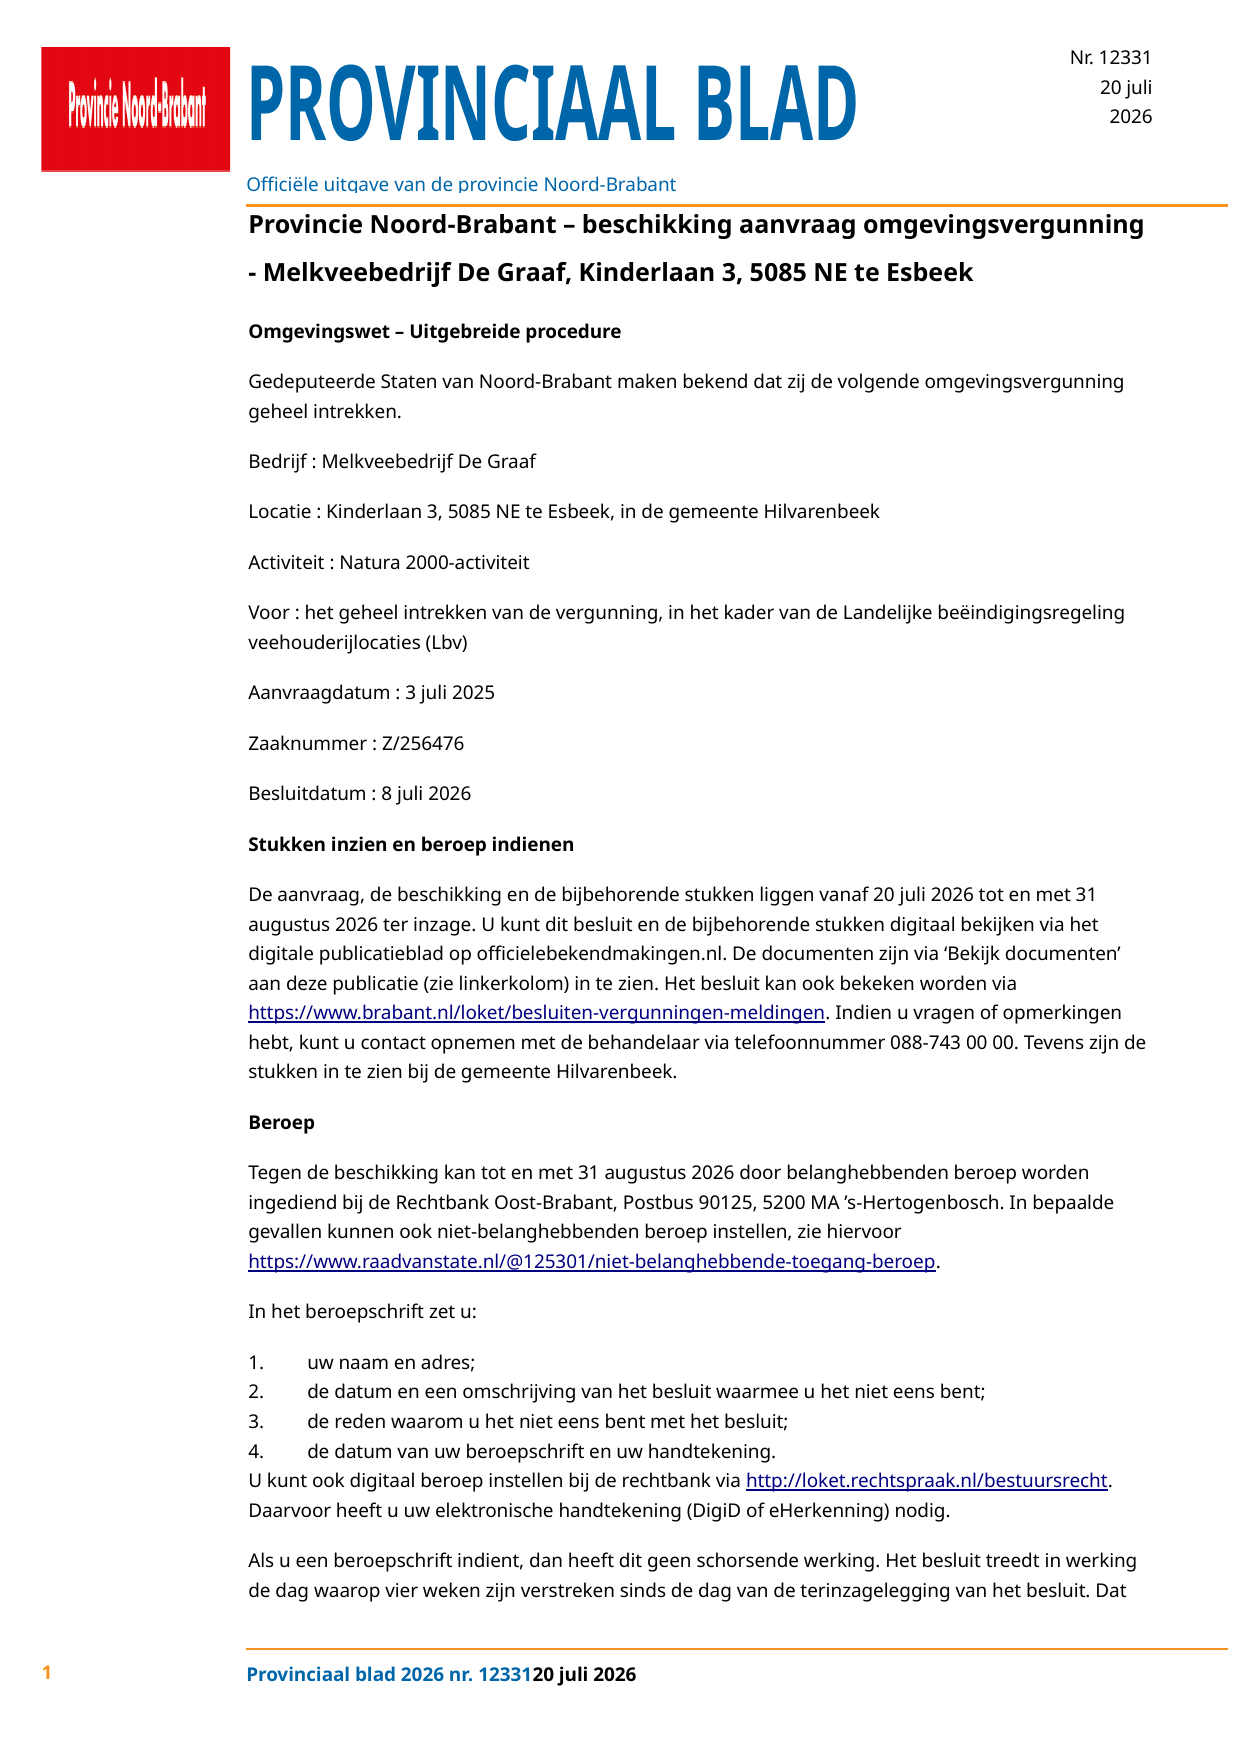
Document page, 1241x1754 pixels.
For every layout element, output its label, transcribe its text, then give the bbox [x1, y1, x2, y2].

list de datum van uw beroepschrift en uw handtekening. [248, 1438, 1152, 1464]
text De aanvraag, de beschikking en de bijbehorende stukken liggen vanaf 20 juli 2026 tot en met 31 augustus 2026 ter inzage. U kunt dit besluit en de bijbehorende stukken digitaal bekijken via het digitale publicatieblad op officielebekendmakingen.nl. De documenten zijn via ‘Bekijk documenten’ aan deze publicatie (zie linkerkolom) in te zien. Het besluit kan ook bekeken worden via https://www.brabant.nl/loket/besluiten-vergunningen-meldingen. Indien u vragen of opmerkingen hebt, kunt u contact opnemen met de behandelaar via telefoonnummer 088-743 00 00. Tevens zijn de stukken in te zien bij de gemeente Hilvarenbeek. [248, 881, 1152, 1084]
text Locatie : Kinderlaan 3, 5085 NE te Esbeek, in de gemeente Hilvarenbeek [248, 499, 1152, 524]
text Omgevingswet – Uitgebreide procedure [248, 318, 1152, 344]
text Besluitdatum : 8 juli 2026 [248, 780, 1152, 806]
picture [41, 47, 231, 172]
text Stukken inzien en beroep indienen [248, 831, 1152, 857]
text Tegen de beschikking kan tot en met 31 augustus 2026 door belanghebbenden beroep worden ingediend bij de Rechtbank Oost-Brabant, Postbus 90125, 5200 MA ’s-Hertogenbosch. In bepaalde gevallen kunnen ook niet-belanghebbenden beroep instellen, zie hiervoor https://www.raadvanstate.nl/@125301/niet-belanghebbende-toegang-beroep. [248, 1159, 1152, 1274]
text Bedrijf : Melkveebedrijf De Graaf [248, 448, 1152, 474]
text Provincie Noord-Brabant – beschikking aanvraag omgevingsvergunning - Melkveebedrijf De Graaf, Kinderlaan 3, 5085 NE te Esbeek [248, 207, 1152, 288]
list de reden waarom u het niet eens bent met het besluit; [248, 1408, 1152, 1434]
text Voor : het geheel intrekken van de vergunning, in het kader van de Landelijke beëindigingsregeling veehouderijlocaties (Lbv) [248, 599, 1152, 655]
text Activiteit : Natura 2000-activiteit [248, 549, 1152, 575]
text Gedeputeerde Staten van Noord-Brabant maken bekend dat zij de volgende omgevingsvergunning geheel intrekken. [248, 368, 1152, 424]
text U kunt ook digitaal beroep instellen bij de rechtbank via http://loket.rechtspraak.nl/bestuursrecht. Daarvoor heeft u uw elektronische handtekening (DigiD of eHerkenning) nodig. [248, 1467, 1152, 1523]
text In het beroepschrift zet u: [248, 1299, 1152, 1324]
text Aanvraagdatum : 3 juli 2025 [248, 679, 1152, 705]
list de datum en een omschrijving van het besluit waarmee u het niet eens bent; [248, 1379, 1152, 1404]
text Zaaknummer : Z/256476 [248, 730, 1152, 756]
list uw naam en adres; [248, 1349, 1152, 1375]
text Beroep [248, 1109, 1152, 1135]
text Als u een beroepschrift indient, dan heeft dit geen schorsende werking. Het besluit treedt in werking de dag waarop vier weken zijn verstreken sinds de dag van de terinzagelegging van het besluit. Dat [248, 1547, 1152, 1603]
